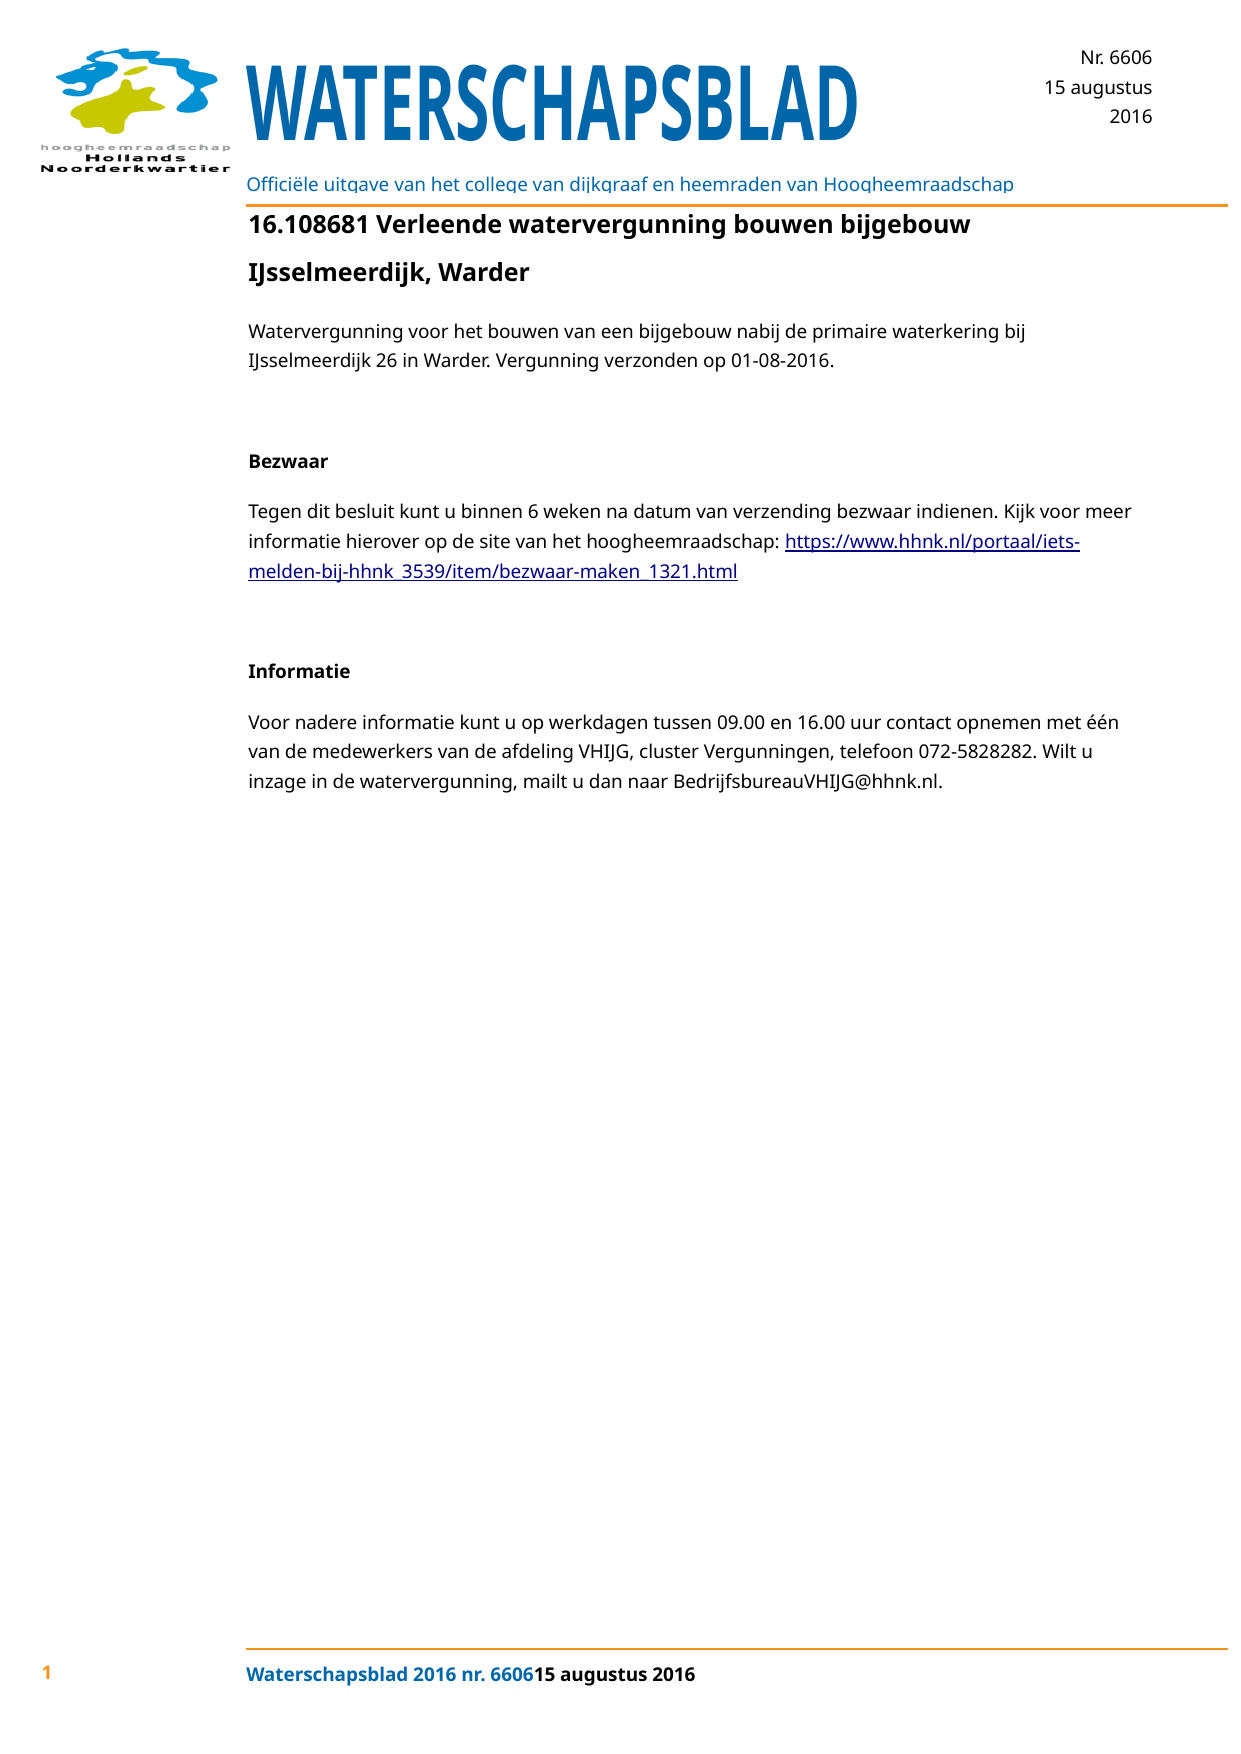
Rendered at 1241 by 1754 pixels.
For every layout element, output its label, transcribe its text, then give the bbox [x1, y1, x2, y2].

text Bezwaar [248, 448, 1152, 474]
text Watervergunning voor het bouwen van een bijgebouw nabij de primaire waterkering bij IJsselmeerdijk 26 in Warder. Vergunning verzonden op 01-08-2016. [248, 318, 1152, 373]
text Voor nadere informatie kunt u op werkdagen tussen 09.00 en 16.00 uur contact opnemen met één van de medewerkers van de afdeling VHIJG, cluster Vergunningen, telefoon 072-5828282. Wilt u inzage in de watervergunning, mailt u dan naar BedrijfsbureauVHIJG@hhnk.nl. [248, 709, 1152, 794]
text 16.108681 Verleende watervergunning bouwen bijgebouw IJsselmeerdijk, Warder [248, 207, 1152, 288]
text Tegen dit besluit kunt u binnen 6 weken na datum van verzending bezwaar indienen. Kijk voor meer informatie hierover op de site van het hoogheemraadschap: https://www.hhnk.nl/portaal/iets-melden-bij-hhnk_3539/item/bezwaar-maken_1321.html [248, 499, 1152, 584]
picture [41, 47, 231, 172]
text Informatie [248, 659, 1152, 684]
